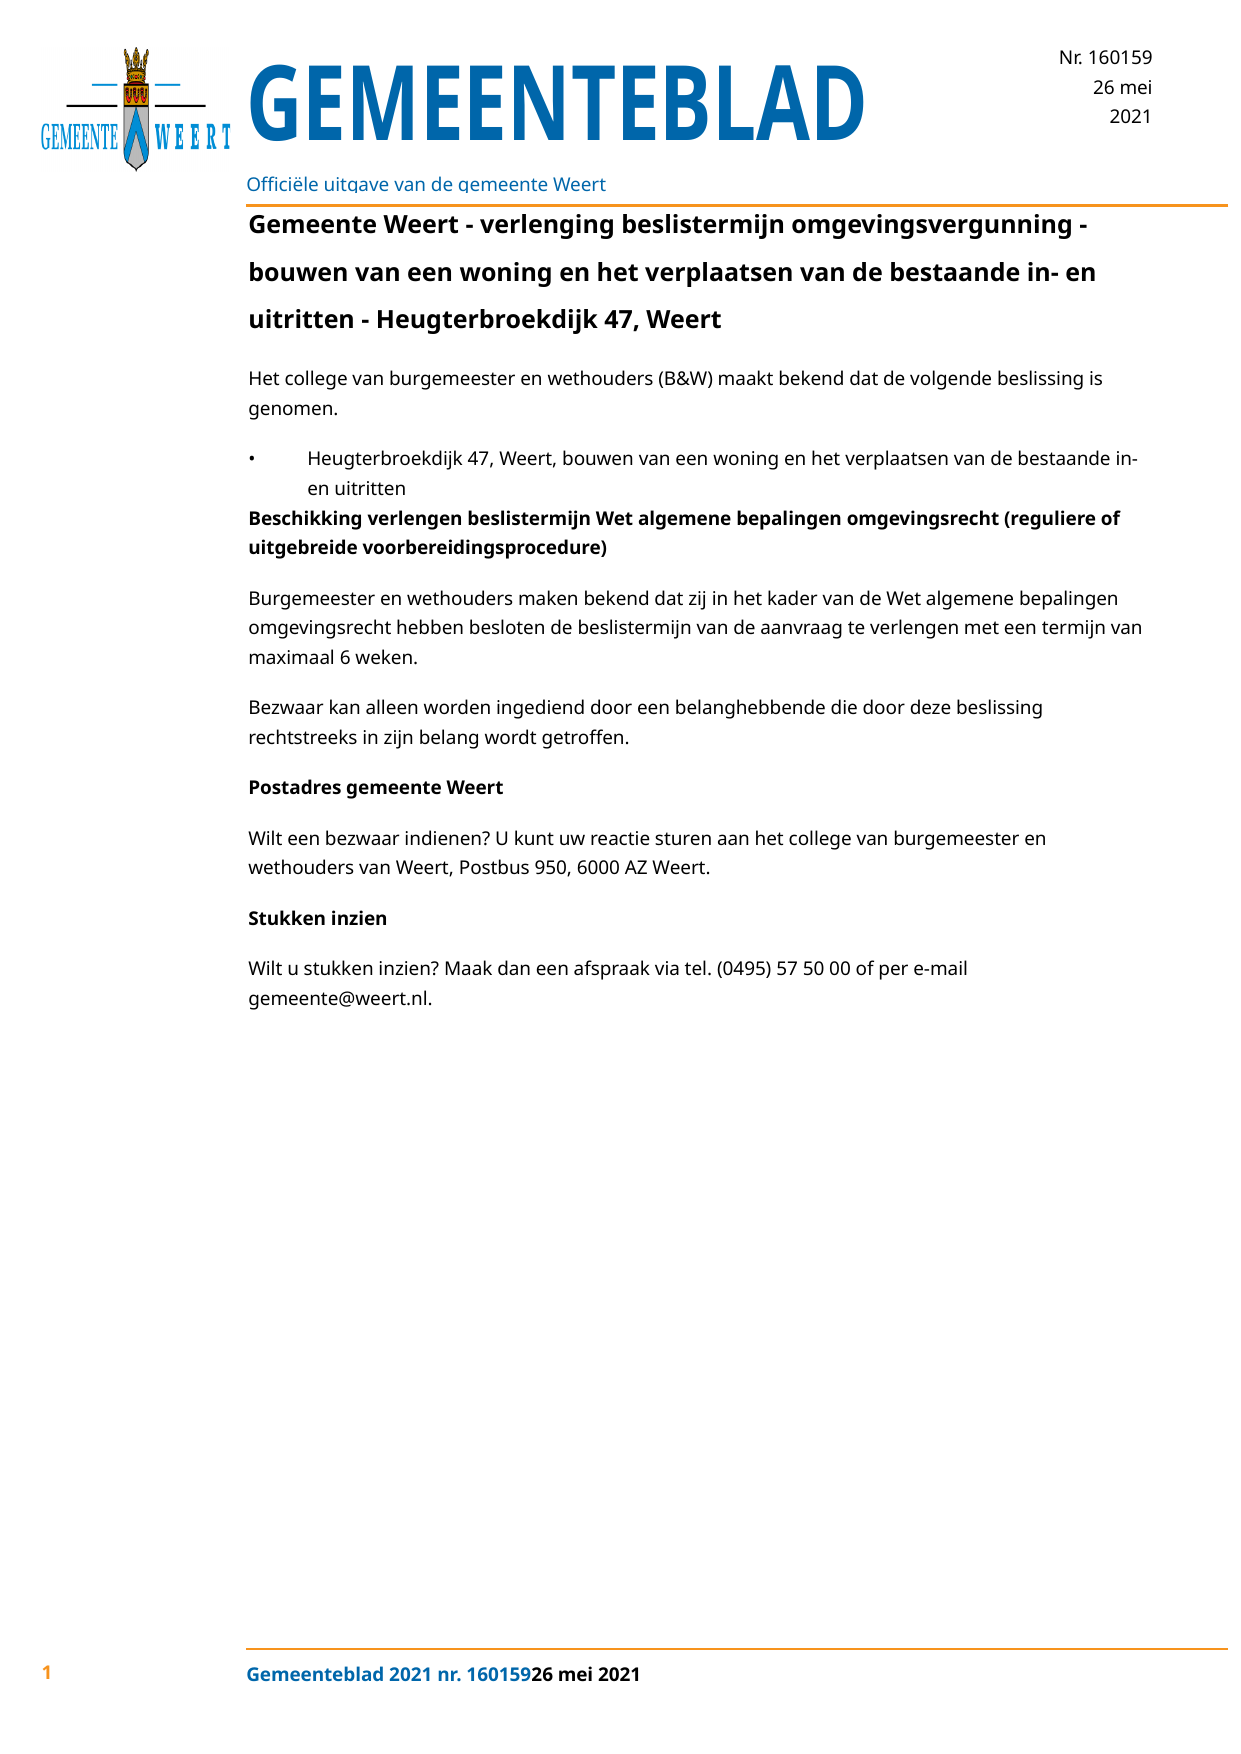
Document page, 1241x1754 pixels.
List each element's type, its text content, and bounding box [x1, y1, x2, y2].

text Burgemeester en wethouders maken bekend dat zij in het kader van de Wet algemene bepalingen omgevingsrecht hebben besloten de beslistermijn van de aanvraag te verlengen met een termijn van maximaal 6 weken. [248, 585, 1152, 669]
picture [41, 47, 231, 172]
text Postadres gemeente Weert [248, 774, 1152, 800]
text Beschikking verlengen beslistermijn Wet algemene bepalingen omgevingsrecht (reguliere of uitgebreide voorbereidingsprocedure) [248, 505, 1152, 560]
text Wilt u stukken inzien? Maak dan een afspraak via tel. (0495) 57 50 00 of per e-mail gemeente@weert.nl. [248, 955, 1152, 1010]
text Gemeente Weert - verlenging beslistermijn omgevingsvergunning - bouwen van een woning en het verplaatsen van de bestaande in- en uitritten - Heugterbroekdijk 47, Weert [248, 207, 1152, 336]
text Het college van burgemeester en wethouders (B&W) maakt bekend dat de volgende beslissing is genomen. [248, 366, 1152, 421]
text Bezwaar kan alleen worden ingediend door een belanghebbende die door deze beslissing rechtstreeks in zijn belang wordt getroffen. [248, 694, 1152, 749]
list Heugterbroekdijk 47, Weert, bouwen van een woning en het verplaatsen van de bestaande in- en uitritten [248, 446, 1152, 501]
text Wilt een bezwaar indienen? U kunt uw reactie sturen aan het college van burgemeester en wethouders van Weert, Postbus 950, 6000 AZ Weert. [248, 825, 1152, 880]
text Stukken inzien [248, 905, 1152, 930]
